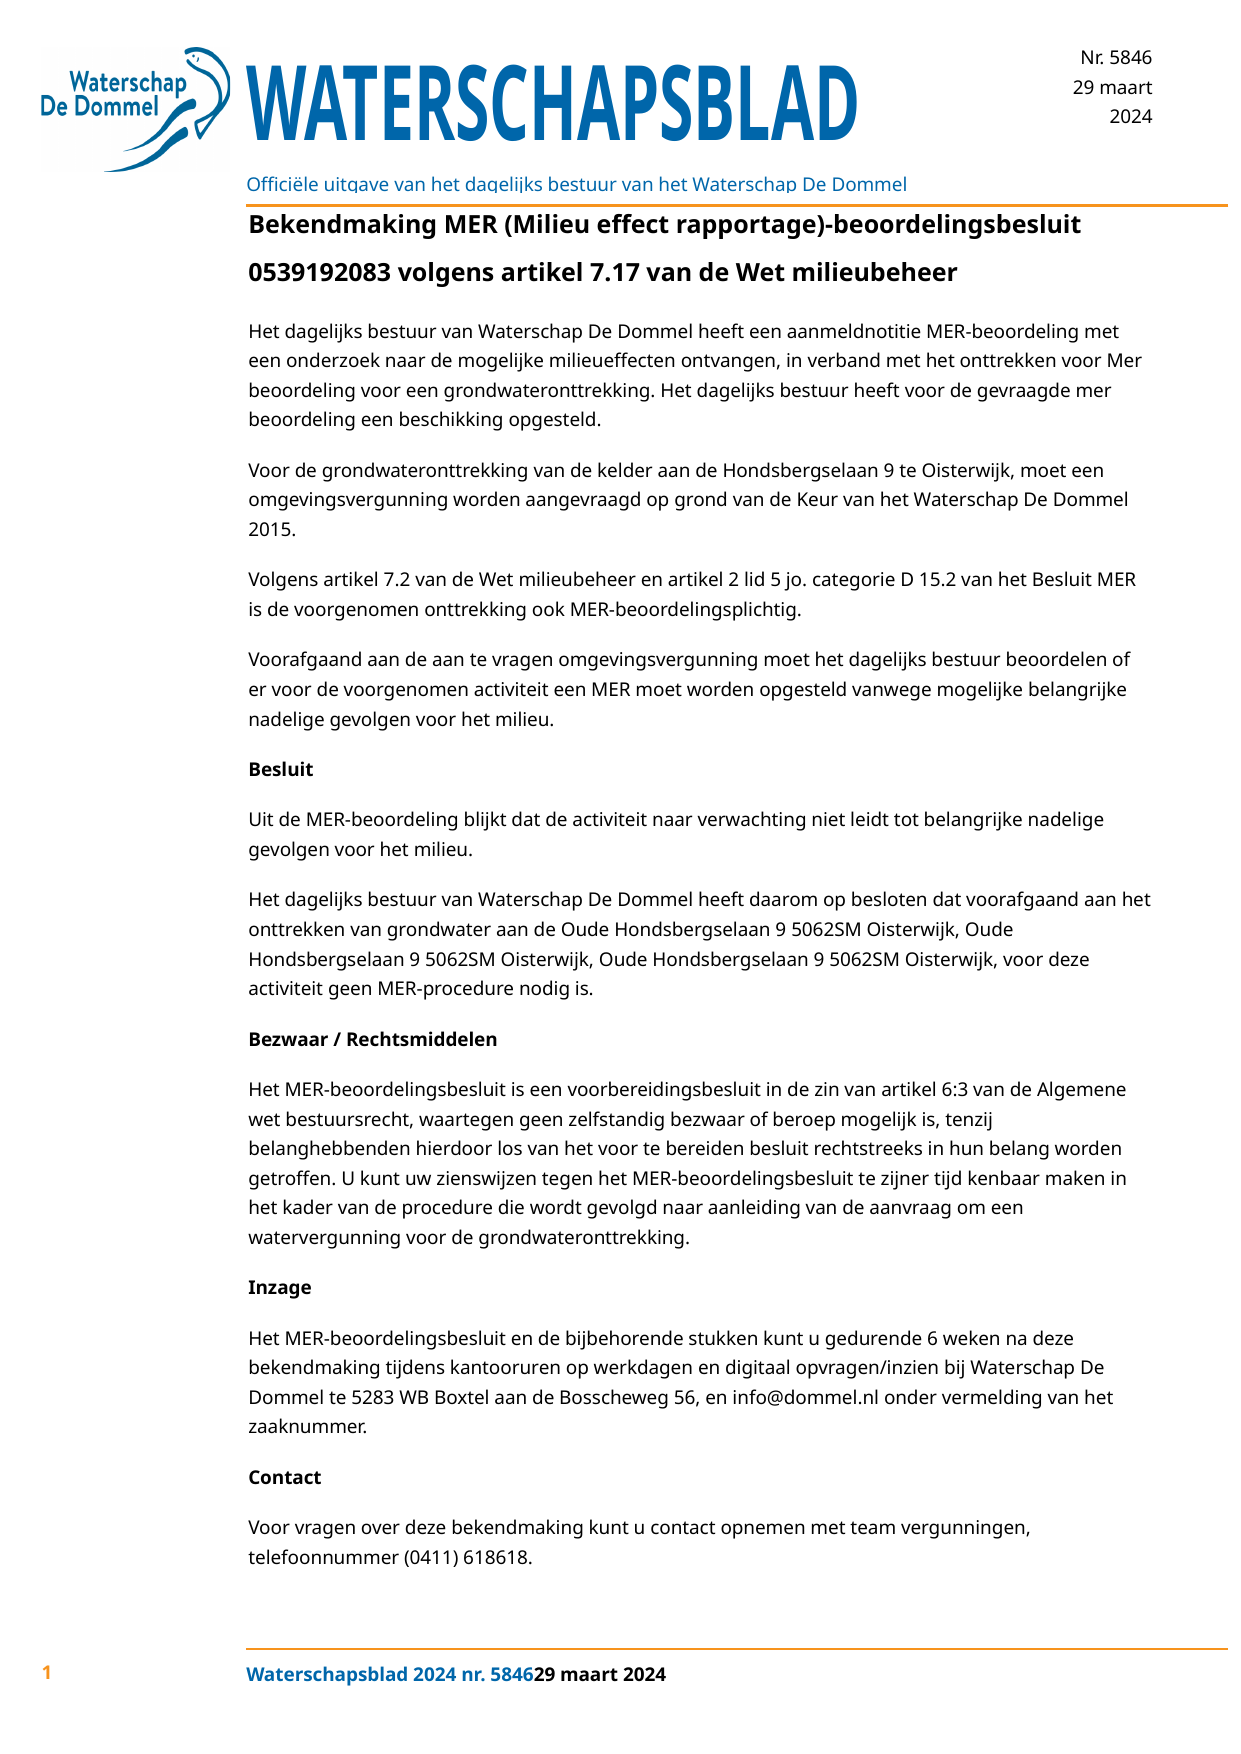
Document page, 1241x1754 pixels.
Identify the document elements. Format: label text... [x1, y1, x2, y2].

text Het dagelijks bestuur van Waterschap De Dommel heeft een aanmeldnotitie MER-beoordeling met een onderzoek naar de mogelijke milieueffecten ontvangen, in verband met het onttrekken voor Mer beoordeling voor een grondwateronttrekking. Het dagelijks bestuur heeft voor de gevraagde mer beoordeling een beschikking opgesteld. [248, 318, 1152, 432]
text Het MER-beoordelingsbesluit en de bijbehorende stukken kunt u gedurende 6 weken na deze bekendmaking tijdens kantooruren op werkdagen en digitaal opvragen/inzien bij Waterschap De Dommel te 5283 WB Boxtel aan de Bosscheweg 56, en info@dommel.nl onder vermelding van het zaaknummer. [248, 1325, 1152, 1439]
picture [45, 99, 51, 111]
text Het dagelijks bestuur van Waterschap De Dommel heeft daarom op besloten dat voorafgaand aan het onttrekken van grondwater aan de Oude Hondsbergselaan 9 5062SM Oisterwijk, Oude Hondsbergselaan 9 5062SM Oisterwijk, Oude Hondsbergselaan 9 5062SM Oisterwijk, voor deze activiteit geen MER-procedure nodig is. [248, 887, 1152, 1001]
text Volgens artikel 7.2 van de Wet milieubeheer en artikel 2 lid 5 jo. categorie D 15.2 van het Besluit MER is de voorgenomen onttrekking ook MER-beoordelingsplichtig. [248, 567, 1152, 622]
text Bezwaar / Rechtsmiddelen [248, 1026, 1152, 1052]
text Contact [248, 1464, 1152, 1490]
picture [41, 47, 231, 172]
text Het MER-beoordelingsbesluit is een voorbereidingsbesluit in de zin van artikel 6:3 van de Algemene wet bestuursrecht, waartegen geen zelfstandig bezwaar of beroep mogelijk is, tenzij belanghebbenden hierdoor los van het voor te bereiden besluit rechtstreeks in hun belang worden getroffen. U kunt uw zienswijzen tegen het MER-beoordelingsbesluit te zijner tijd kenbaar maken in het kader van de procedure die wordt gevolgd naar aanleiding van de aanvraag om een watervergunning voor de grondwateronttrekking. [248, 1076, 1152, 1250]
text Inzage [248, 1274, 1152, 1300]
picture [204, 47, 231, 76]
picture [198, 118, 210, 131]
text Besluit [248, 756, 1152, 782]
text Voor de grondwateronttrekking van de kelder aan de Hondsbergselaan 9 te Oisterwijk, moet een omgevingsvergunning worden aangevraagd op grond van de Keur van het Waterschap De Dommel 2015. [248, 457, 1152, 542]
text Voorafgaand aan de aan te vragen omgevingsvergunning moet het dagelijks bestuur beoordelen of er voor de voorgenomen activiteit een MER moet worden opgesteld vanwege mogelijke belangrijke nadelige gevolgen voor het milieu. [248, 647, 1152, 732]
text Voor vragen over deze bekendmaking kunt u contact opnemen met team vergunningen, telefoonnummer (0411) 618618. [248, 1514, 1152, 1570]
text Bekendmaking MER (Milieu effect rapportage)-beoordelingsbesluit 0539192083 volgens artikel 7.17 van de Wet milieubeheer [248, 207, 1152, 288]
text Uit de MER-beoordeling blijkt dat de activiteit naar verwachting niet leidt tot belangrijke nadelige gevolgen voor het milieu. [248, 807, 1152, 862]
